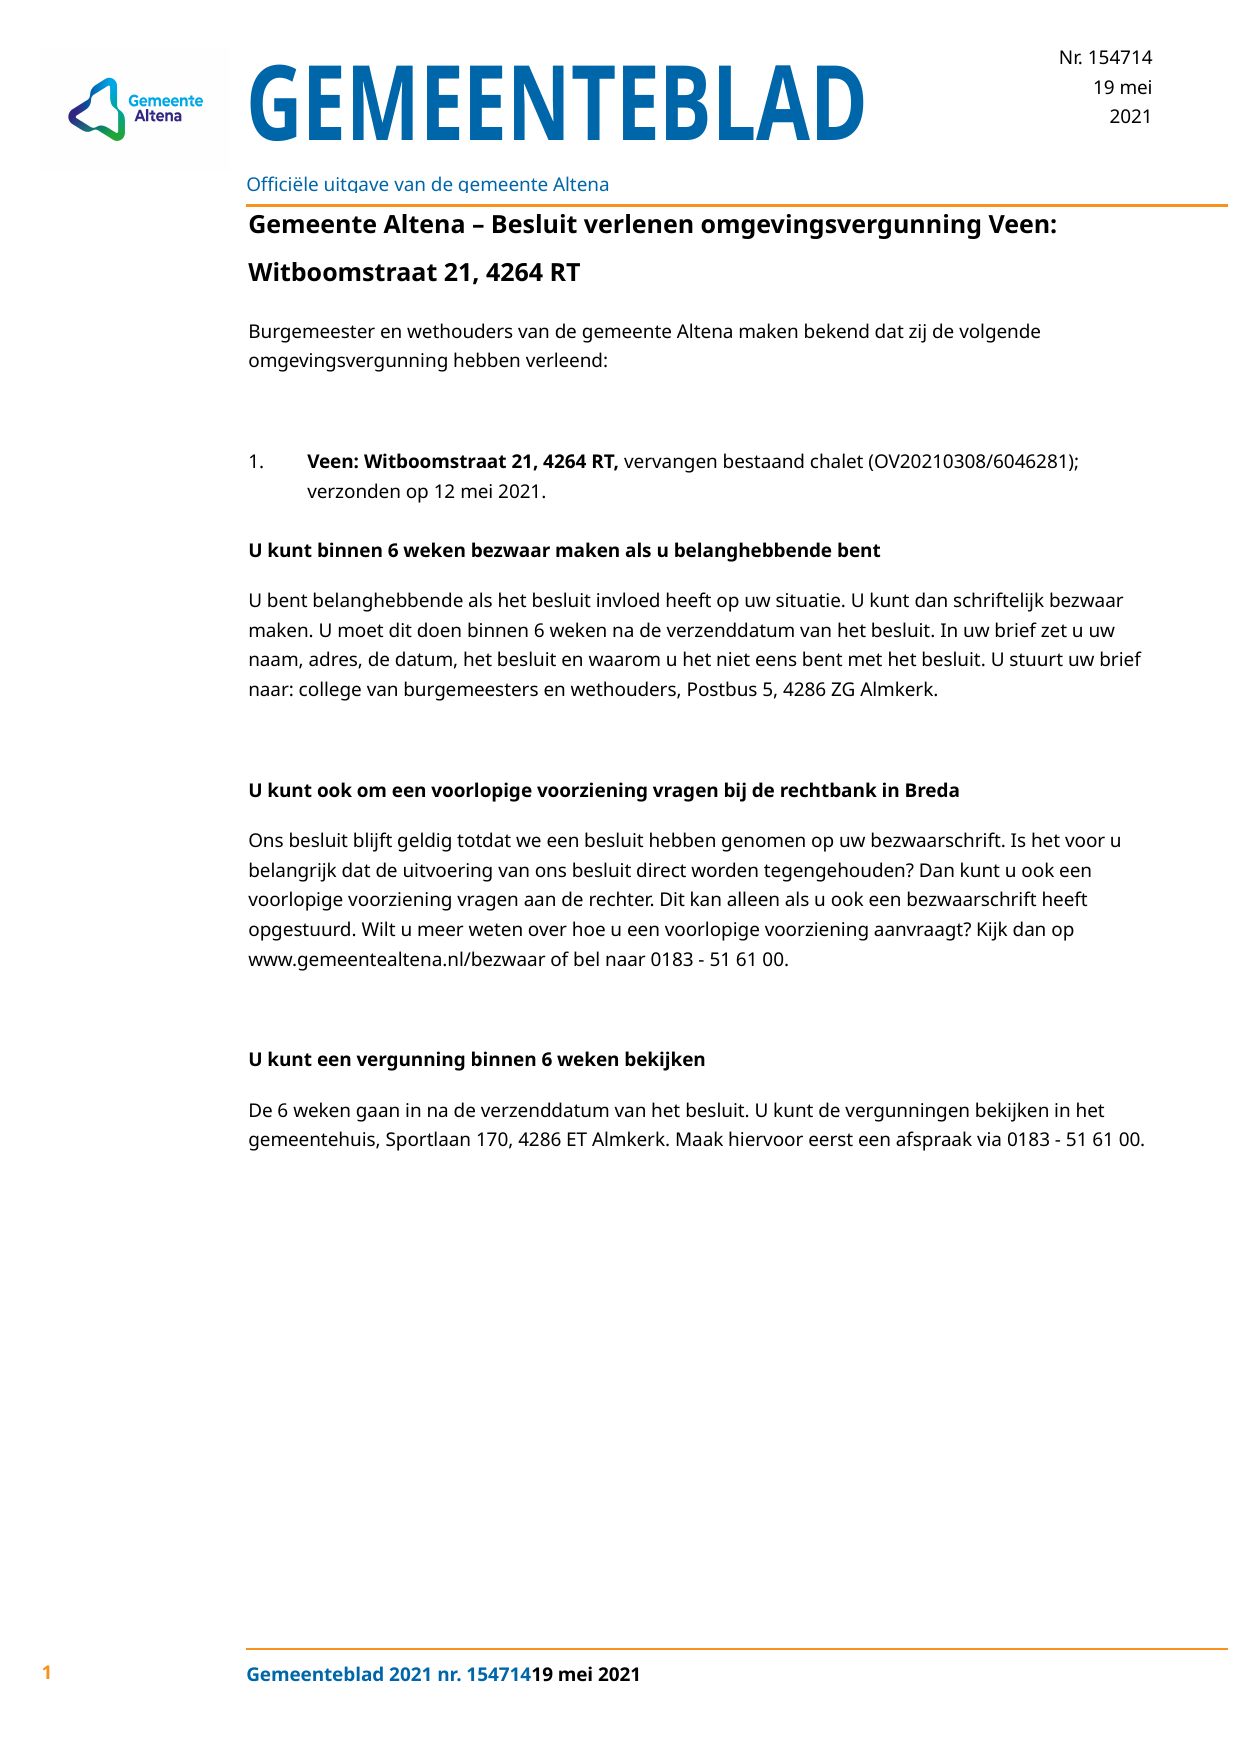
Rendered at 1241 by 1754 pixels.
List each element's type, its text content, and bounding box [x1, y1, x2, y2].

text U kunt een vergunning binnen 6 weken bekijken [248, 1047, 1152, 1072]
text U kunt ook om een voorlopige voorziening vragen bij de rechtbank in Breda [248, 777, 1152, 803]
text Gemeente Altena – Besluit verlenen omgevingsvergunning Veen: Witboomstraat 21, 4264 RT [248, 207, 1152, 288]
picture [41, 47, 231, 172]
text Ons besluit blijft geldig totdat we een besluit hebben genomen op uw bezwaarschrift. Is het voor u belangrijk dat de uitvoering van ons besluit direct worden tegengehouden? Dan kunt u ook een voorlopige voorziening vragen aan de rechter. Dit kan alleen als u ook een bezwaarschrift heeft opgestuurd. Wilt u meer weten over hoe u een voorlopige voorziening aanvraagt? Kijk dan op www.gemeentealtena.nl/bezwaar of bel naar 0183 - 51 61 00. [248, 827, 1152, 972]
text U kunt binnen 6 weken bezwaar maken als u belanghebbende bent [248, 537, 1152, 563]
text De 6 weken gaan in na de verzenddatum van het besluit. U kunt de vergunningen bekijken in het gemeentehuis, Sportlaan 170, 4286 ET Almkerk. Maak hiervoor eerst een afspraak via 0183 - 51 61 00. [248, 1097, 1152, 1152]
list Veen: Witboomstraat 21, 4264 RT, vervangen bestaand chalet (OV20210308/6046281); verzonden op 12 mei 2021. [248, 448, 1152, 504]
text U bent belanghebbende als het besluit invloed heeft op uw situatie. U kunt dan schriftelijk bezwaar maken. U moet dit doen binnen 6 weken na de verzenddatum van het besluit. In uw brief zet u uw naam, adres, de datum, het besluit en waarom u het niet eens bent met het besluit. U stuurt uw brief naar: college van burgemeesters en wethouders, Postbus 5, 4286 ZG Almkerk. [248, 587, 1152, 702]
text Burgemeester en wethouders van de gemeente Altena maken bekend dat zij de volgende omgevingsvergunning hebben verleend: [248, 318, 1152, 373]
